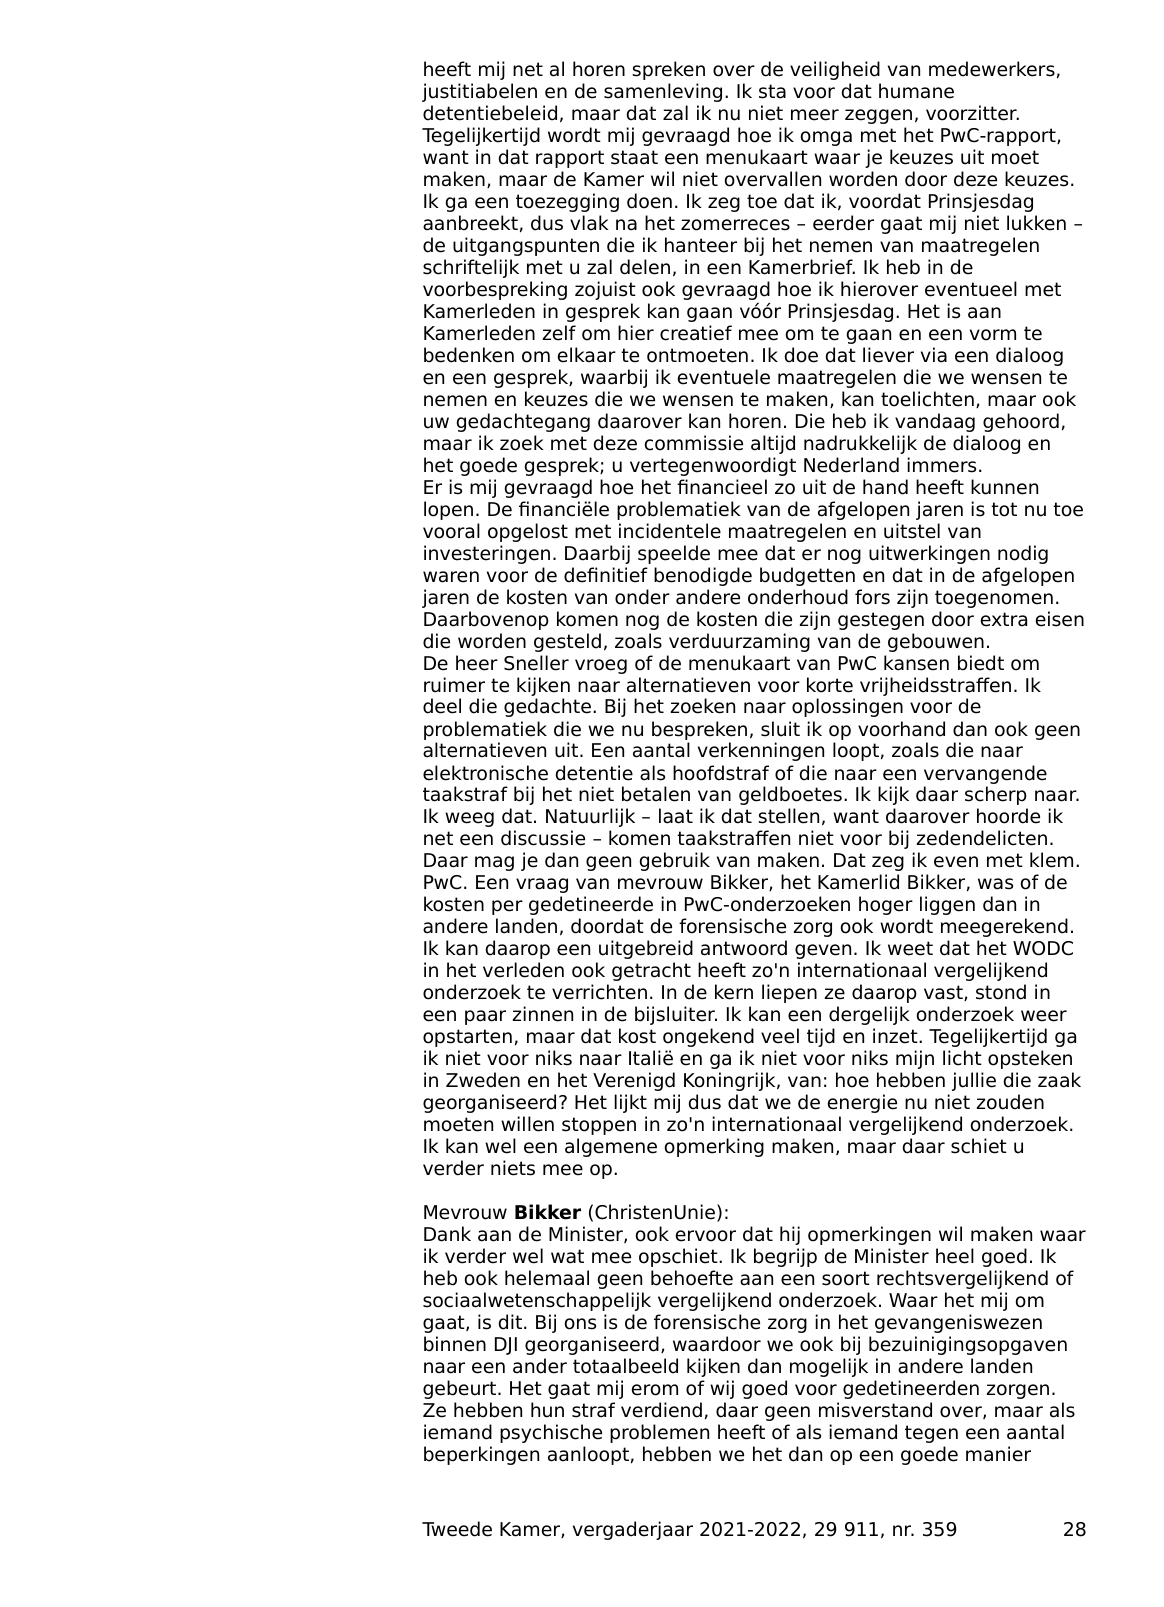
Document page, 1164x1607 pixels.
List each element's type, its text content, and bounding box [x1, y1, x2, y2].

text Mevrouw Bikker (ChristenUnie): [422, 1202, 1087, 1224]
text Er is mij gevraagd hoe het financieel zo uit de hand heeft kunnen lopen. De financiële problematiek van de afgelopen jaren is tot nu toe vooral opgelost met incidentele maatregelen en uitstel van investeringen. Daarbij speelde mee dat er nog uitwerkingen nodig waren voor de definitief benodigde budgetten en dat in de afgelopen jaren de kosten van onder andere onderhoud fors zijn toegenomen. Daarbovenop komen nog de kosten die zijn gestegen door extra eisen die worden gesteld, zoals verduurzaming van de gebouwen. [422, 477, 1087, 652]
text PwC. Een vraag van mevrouw Bikker, het Kamerlid Bikker, was of de kosten per gedetineerde in PwC-onderzoeken hoger liggen dan in andere landen, doordat de forensische zorg ook wordt meegerekend. Ik kan daarop een uitgebreid antwoord geven. Ik weet dat het WODC in het verleden ook getracht heeft zo'n internationaal vergelijkend onderzoek te verrichten. In de kern liepen ze daarop vast, stond in een paar zinnen in de bijsluiter. Ik kan een dergelijk onderzoek weer opstarten, maar dat kost ongekend veel tijd en inzet. Tegelijkertijd ga ik niet voor niks naar Italië en ga ik niet voor niks mijn licht opsteken in Zweden en het Verenigd Koningrijk, van: hoe hebben jullie die zaak georganiseerd? Het lijkt mij dus dat we de energie nu niet zouden moeten willen stoppen in zo'n internationaal vergelijkend onderzoek. Ik kan wel een algemene opmerking maken, maar daar schiet u verder niets mee op. [422, 872, 1087, 1180]
text Dank aan de Minister, ook ervoor dat hij opmerkingen wil maken waar ik verder wel wat mee opschiet. Ik begrijp de Minister heel goed. Ik heb ook helemaal geen behoefte aan een soort rechtsvergelijkend of sociaalwetenschappelijk vergelijkend onderzoek. Waar het mij om gaat, is dit. Bij ons is de forensische zorg in het gevangeniswezen binnen DJI georganiseerd, waardoor we ook bij bezuinigingsopgaven naar een ander totaalbeeld kijken dan mogelijk in andere landen gebeurt. Het gaat mij erom of wij goed voor gedetineerden zorgen. Ze hebben hun straf verdiend, daar geen misverstand over, maar als iemand psychische problemen heeft of als iemand tegen een aantal beperkingen aanloopt, hebben we het dan op een goede manier [422, 1224, 1087, 1466]
text heeft mij net al horen spreken over de veiligheid van medewerkers, justitiabelen en de samenleving. Ik sta voor dat humane detentiebeleid, maar dat zal ik nu niet meer zeggen, voorzitter. [422, 59, 1087, 125]
text Tegelijkertijd wordt mij gevraagd hoe ik omga met het PwC-rapport, want in dat rapport staat een menukaart waar je keuzes uit moet maken, maar de Kamer wil niet overvallen worden door deze keuzes. Ik ga een toezegging doen. Ik zeg toe dat ik, voordat Prinsjesdag aanbreekt, dus vlak na het zomerreces – eerder gaat mij niet lukken – de uitgangspunten die ik hanteer bij het nemen van maatregelen schriftelijk met u zal delen, in een Kamerbrief. Ik heb in de voorbespreking zojuist ook gevraagd hoe ik hierover eventueel met Kamerleden in gesprek kan gaan vóór Prinsjesdag. Het is aan Kamerleden zelf om hier creatief mee om te gaan en een vorm te bedenken om elkaar te ontmoeten. Ik doe dat liever via een dialoog en een gesprek, waarbij ik eventuele maatregelen die we wensen te nemen en keuzes die we wensen te maken, kan toelichten, maar ook uw gedachtegang daarover kan horen. Die heb ik vandaag gehoord, maar ik zoek met deze commissie altijd nadrukkelijk de dialoog en het goede gesprek; u vertegenwoordigt Nederland immers. [422, 125, 1087, 477]
text De heer Sneller vroeg of de menukaart van PwC kansen biedt om ruimer te kijken naar alternatieven voor korte vrijheidsstraffen. Ik deel die gedachte. Bij het zoeken naar oplossingen voor de problematiek die we nu bespreken, sluit ik op voorhand dan ook geen alternatieven uit. Een aantal verkenningen loopt, zoals die naar elektronische detentie als hoofdstraf of die naar een vervangende taakstraf bij het niet betalen van geldboetes. Ik kijk daar scherp naar. Ik weeg dat. Natuurlijk – laat ik dat stellen, want daarover hoorde ik net een discussie – komen taakstraffen niet voor bij zedendelicten. Daar mag je dan geen gebruik van maken. Dat zeg ik even met klem. [422, 652, 1087, 872]
